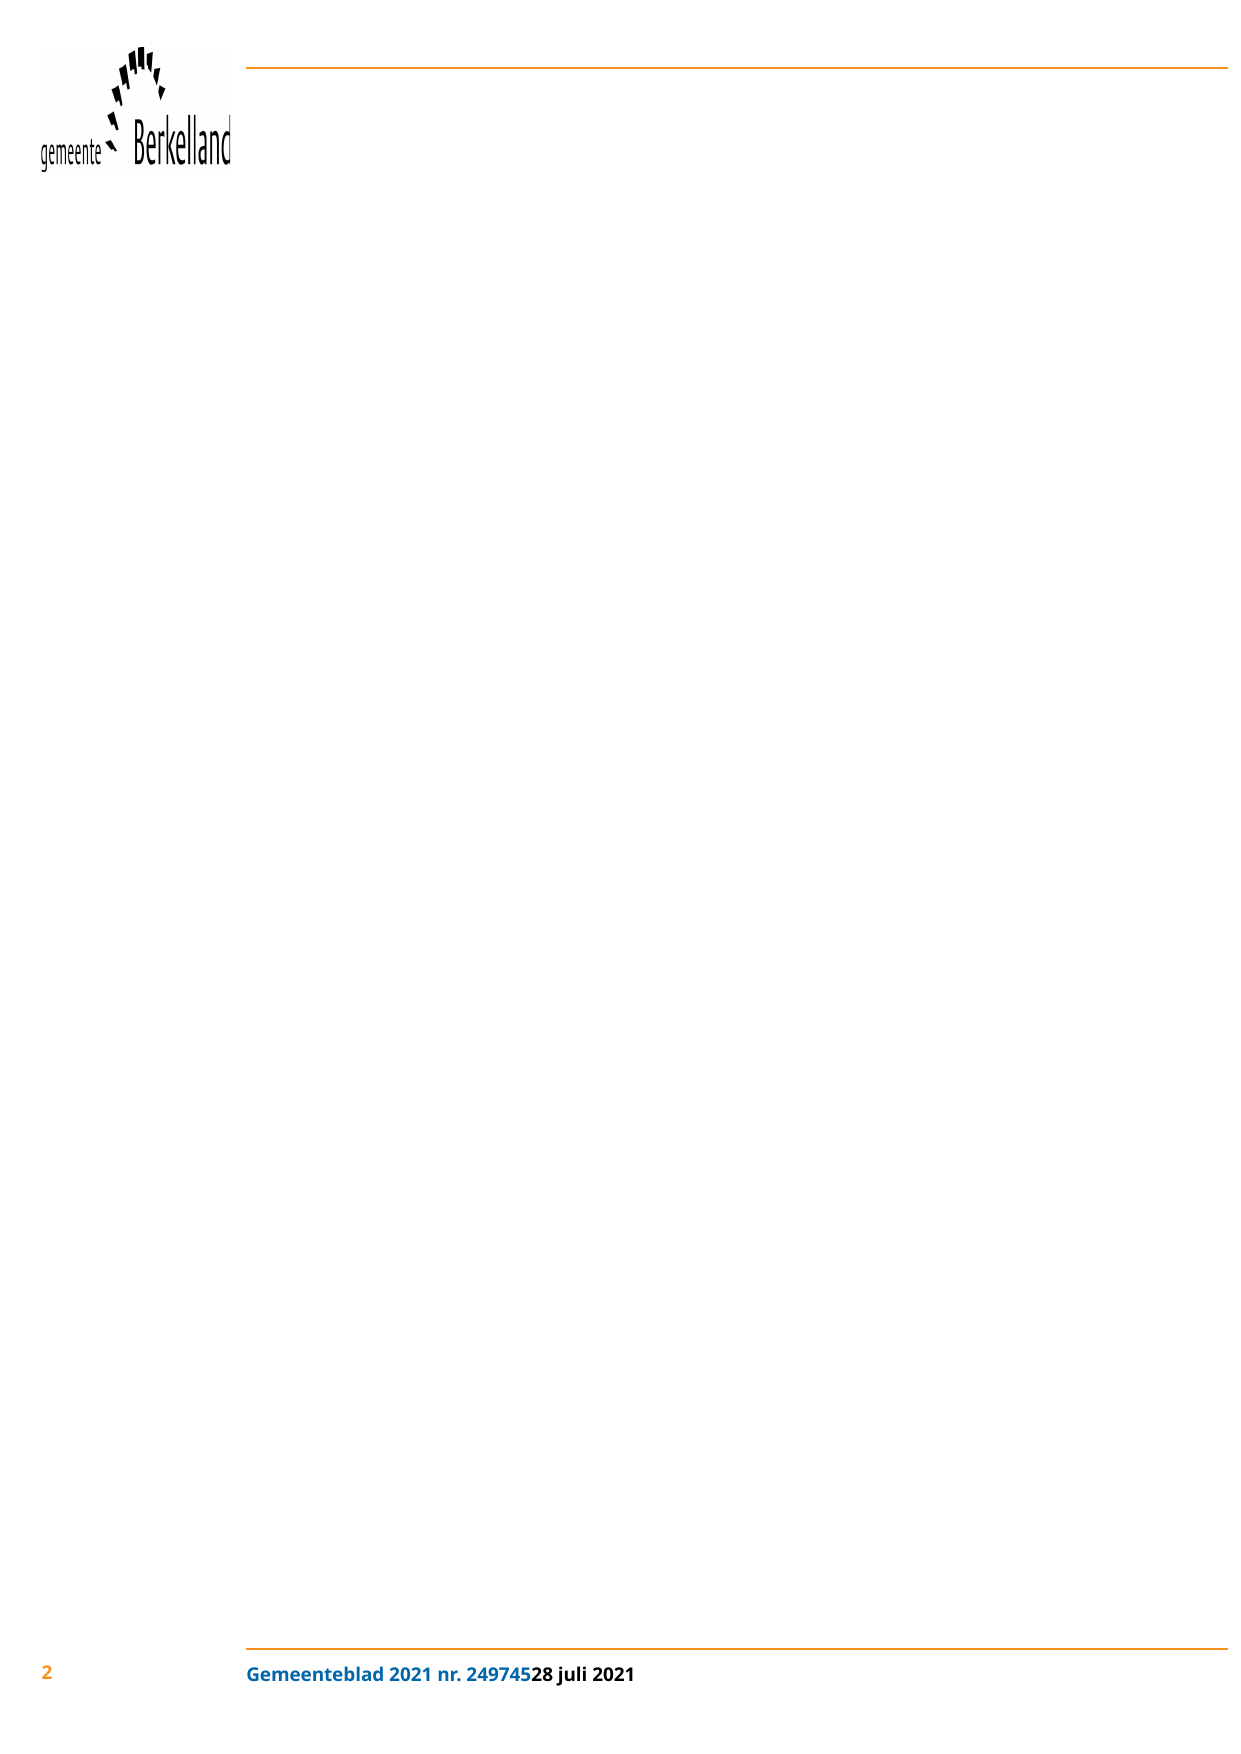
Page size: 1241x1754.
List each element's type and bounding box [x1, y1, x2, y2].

picture [41, 47, 231, 172]
